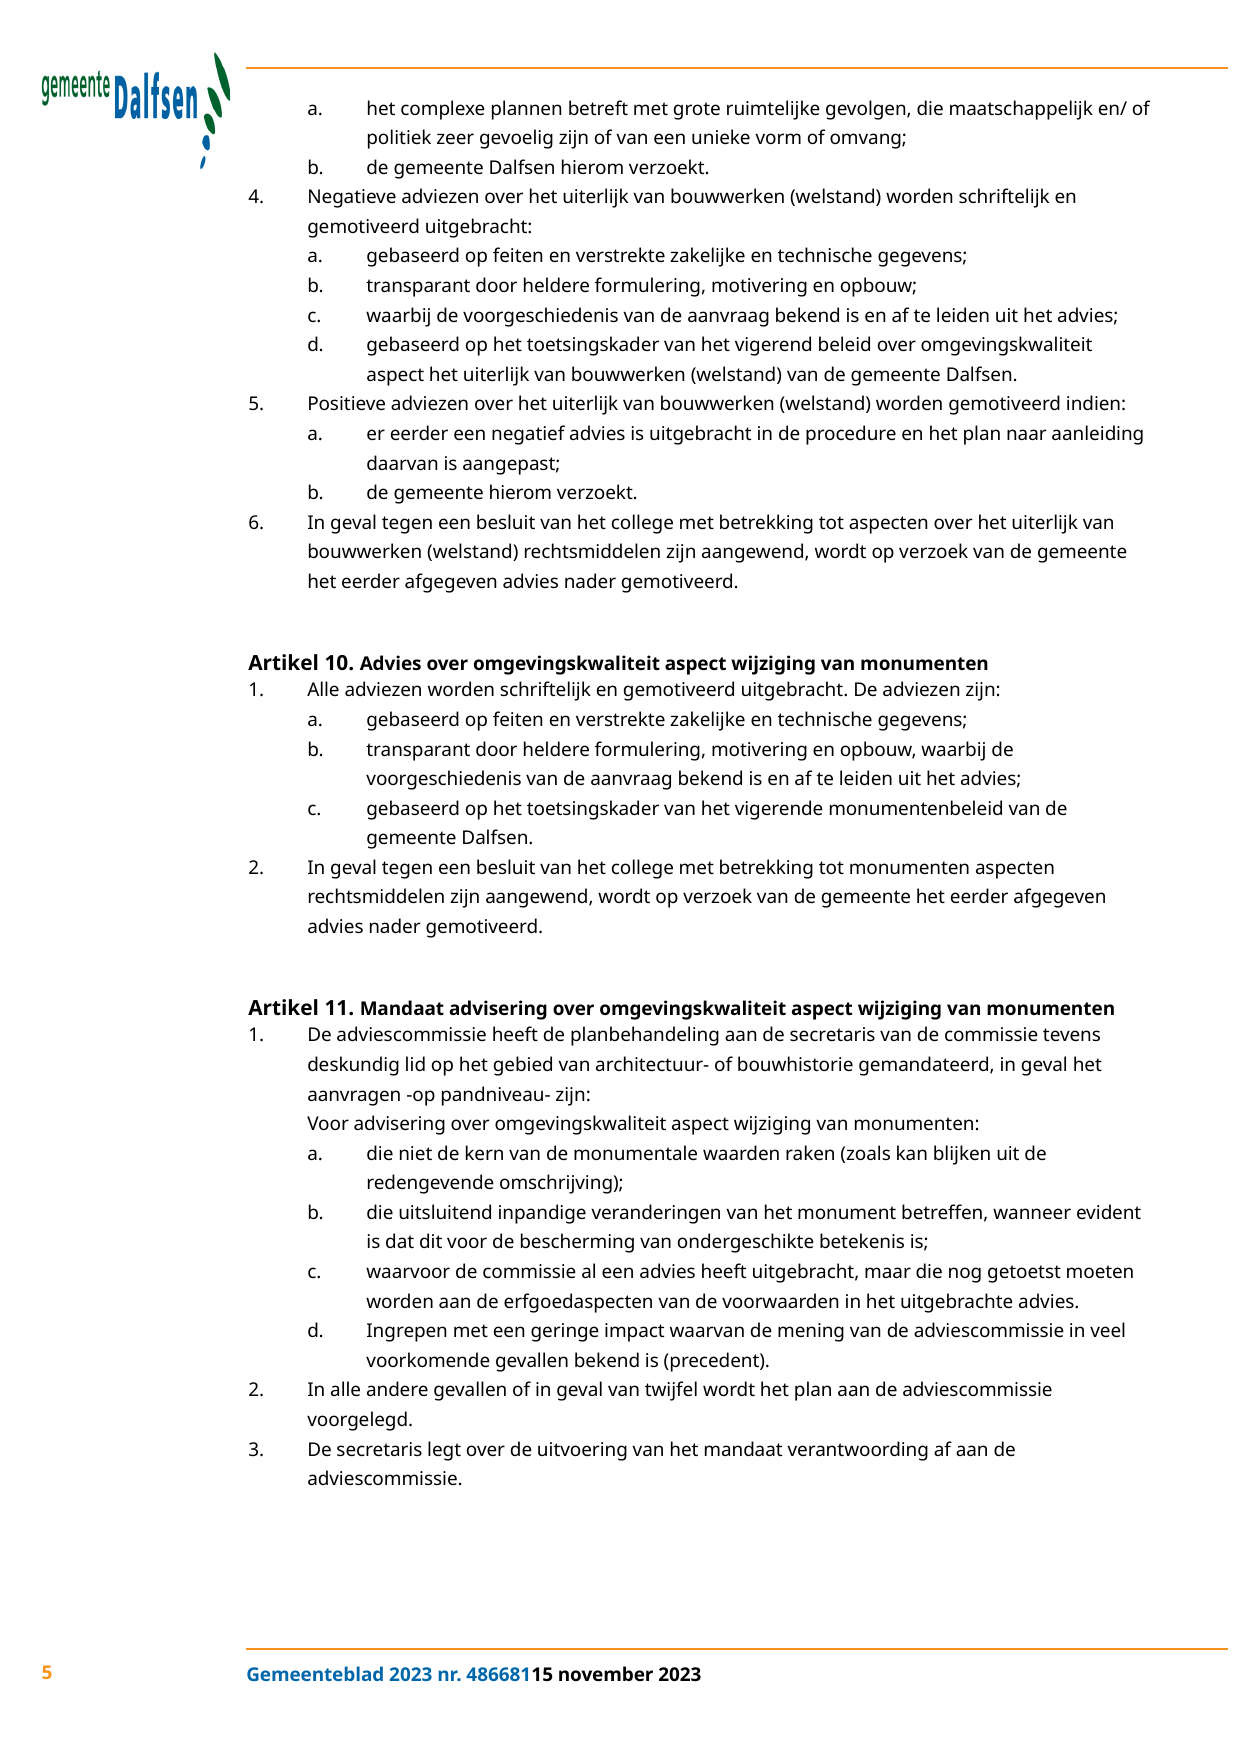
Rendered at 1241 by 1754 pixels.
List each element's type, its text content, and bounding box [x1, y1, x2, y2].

list In geval tegen een besluit van het college met betrekking tot aspecten over het uiterlijk van bouwwerken (welstand) rechtsmiddelen zijn aangewend, wordt op verzoek van de gemeente het eerder afgegeven advies nader gemotiveerd. [248, 509, 1152, 594]
list de gemeente Dalfsen hierom verzoekt. [307, 154, 1152, 180]
list Ingrepen met een geringe impact waarvan de mening van de adviescommissie in veel voorkomende gevallen bekend is (precedent). [307, 1317, 1152, 1373]
list transparant door heldere formulering, motivering en opbouw, waarbij de voorgeschiedenis van de aanvraag bekend is en af te leiden uit het advies; [307, 736, 1152, 791]
list De secretaris legt over de uitvoering van het mandaat verantwoording af aan de adviescommissie. [248, 1436, 1152, 1491]
list transparant door heldere formulering, motivering en opbouw; [307, 272, 1152, 298]
list er eerder een negatief advies is uitgebracht in de procedure en het plan naar aanleiding daarvan is aangepast; [307, 420, 1152, 476]
list In alle andere gevallen of in geval van twijfel wordt het plan aan de adviescommissie voorgelegd. [248, 1377, 1152, 1432]
picture [41, 47, 231, 172]
list gebaseerd op feiten en verstrekte zakelijke en technische gegevens; [307, 243, 1152, 268]
list gebaseerd op feiten en verstrekte zakelijke en technische gegevens; [307, 706, 1152, 732]
list De adviescommissie heeft de planbehandeling aan de secretaris van de commissie tevens deskundig lid op het gebied van architectuur- of bouwhistorie gemandateerd, in geval het aanvragen -op pandniveau- zijn: [248, 1022, 1152, 1107]
list het complexe plannen betreft met grote ruimtelijke gevolgen, die maatschappelijk en/ of politiek zeer gevoelig zijn of van een unieke vorm of omvang; [307, 95, 1152, 150]
list waarbij de voorgeschiedenis van de aanvraag bekend is en af te leiden uit het advies; [307, 302, 1152, 328]
list Negatieve adviezen over het uiterlijk van bouwwerken (welstand) worden schriftelijk en gemotiveerd uitgebracht: [248, 183, 1152, 239]
list de gemeente hierom verzoekt. [307, 479, 1152, 505]
list Voor advisering over omgevingskwaliteit aspect wijziging van monumenten: [248, 1110, 1152, 1136]
list In geval tegen een besluit van het college met betrekking tot monumenten aspecten rechtsmiddelen zijn aangewend, wordt op verzoek van de gemeente het eerder afgegeven advies nader gemotiveerd. [248, 854, 1152, 939]
list die uitsluitend inpandige veranderingen van het monument betreffen, wanneer evident is dat dit voor de bescherming van ondergeschikte betekenis is; [307, 1199, 1152, 1254]
text Artikel 10. Advies over omgevingskwaliteit aspect wijziging van monumenten [248, 648, 1152, 677]
list Alle adviezen worden schriftelijk en gemotiveerd uitgebracht. De adviezen zijn: [248, 677, 1152, 702]
list gebaseerd op het toetsingskader van het vigerend beleid over omgevingskwaliteit aspect het uiterlijk van bouwwerken (welstand) van de gemeente Dalfsen. [307, 331, 1152, 387]
text Artikel 11. Mandaat advisering over omgevingskwaliteit aspect wijziging van monumenten [248, 993, 1152, 1022]
list Positieve adviezen over het uiterlijk van bouwwerken (welstand) worden gemotiveerd indien: [248, 391, 1152, 416]
list gebaseerd op het toetsingskader van het vigerende monumentenbeleid van de gemeente Dalfsen. [307, 795, 1152, 850]
list waarvoor de commissie al een advies heeft uitgebracht, maar die nog getoetst moeten worden aan de erfgoedaspecten van de voorwaarden in het uitgebrachte advies. [307, 1258, 1152, 1314]
list die niet de kern van de monumentale waarden raken (zoals kan blijken uit de redengevende omschrijving); [307, 1140, 1152, 1195]
